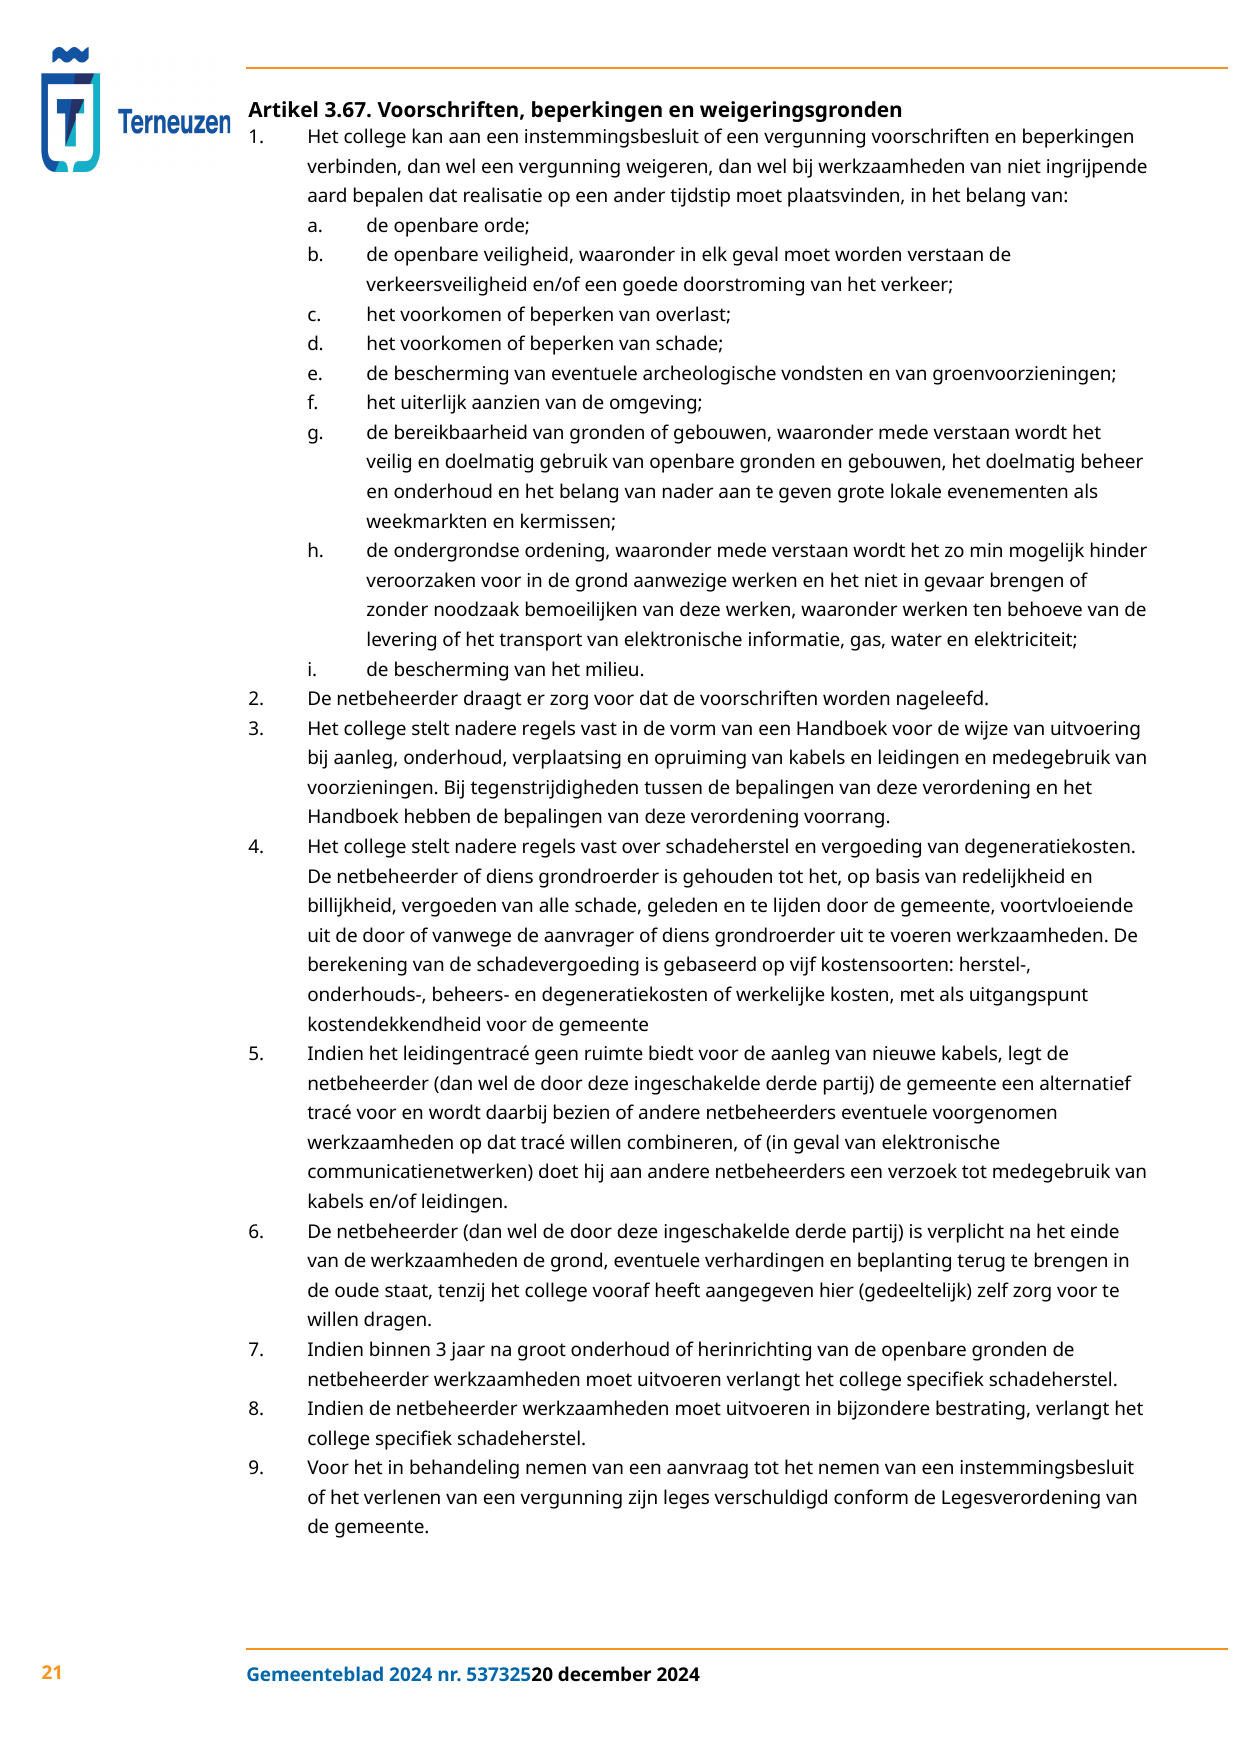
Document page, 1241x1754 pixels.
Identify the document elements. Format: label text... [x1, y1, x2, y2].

picture [41, 47, 231, 172]
list Voor het in behandeling nemen van een aanvraag tot het nemen van een instemmingsbesluit of het verlenen van een vergunning zijn leges verschuldigd conform de Legesverordening van de gemeente. [248, 1454, 1152, 1539]
list de ondergrondse ordening, waaronder mede verstaan wordt het zo min mogelijk hinder veroorzaken voor in de grond aanwezige werken en het niet in gevaar brengen of zonder noodzaak bemoeilijken van deze werken, waaronder werken ten behoeve van de levering of het transport van elektronische informatie, gas, water en elektriciteit; [307, 537, 1152, 652]
list de bescherming van het milieu. [307, 656, 1152, 681]
list het voorkomen of beperken van schade; [307, 330, 1152, 356]
list Het college stelt nadere regels vast over schadeherstel en vergoeding van degeneratiekosten. De netbeheerder of diens grondroerder is gehouden tot het, op basis van redelijkheid en billijkheid, vergoeden van alle schade, geleden en te lijden door de gemeente, voortvloeiende uit de door of vanwege de aanvrager of diens grondroerder uit te voeren werkzaamheden. De berekening van de schadevergoeding is gebaseerd op vijf kostensoorten: herstel-, onderhouds-, beheers- en degeneratiekosten of werkelijke kosten, met als uitgangspunt kostendekkendheid voor de gemeente [248, 833, 1152, 1036]
list de openbare orde; [307, 212, 1152, 238]
list het voorkomen of beperken van overlast; [307, 301, 1152, 326]
list Het college kan aan een instemmingsbesluit of een vergunning voorschriften en beperkingen verbinden, dan wel een vergunning weigeren, dan wel bij werkzaamheden van niet ingrijpende aard bepalen dat realisatie op een ander tijdstip moet plaatsvinden, in het belang van: [248, 123, 1152, 208]
list Indien het leidingentracé geen ruimte biedt voor de aanleg van nieuwe kabels, legt de netbeheerder (dan wel de door deze ingeschakelde derde partij) de gemeente een alternatief tracé voor en wordt daarbij bezien of andere netbeheerders eventuele voorgenomen werkzaamheden op dat tracé willen combineren, of (in geval van elektronische communicatienetwerken) doet hij aan andere netbeheerders een verzoek tot medegebruik van kabels en/of leidingen. [248, 1040, 1152, 1214]
text Artikel 3.67. Voorschriften, beperkingen en weigeringsgronden [248, 95, 1152, 123]
list het uiterlijk aanzien van de omgeving; [307, 389, 1152, 415]
list de openbare veiligheid, waaronder in elk geval moet worden verstaan de verkeersveiligheid en/of een goede doorstroming van het verkeer; [307, 242, 1152, 297]
list Indien binnen 3 jaar na groot onderhoud of herinrichting van de openbare gronden de netbeheerder werkzaamheden moet uitvoeren verlangt het college specifiek schadeherstel. [248, 1336, 1152, 1391]
list De netbeheerder (dan wel de door deze ingeschakelde derde partij) is verplicht na het einde van de werkzaamheden de grond, eventuele verhardingen en beplanting terug te brengen in de oude staat, tenzij het college vooraf heeft aangegeven hier (gedeeltelijk) zelf zorg voor te willen dragen. [248, 1218, 1152, 1332]
list Het college stelt nadere regels vast in de vorm van een Handboek voor de wijze van uitvoering bij aanleg, onderhoud, verplaatsing en opruiming van kabels en leidingen en medegebruik van voorzieningen. Bij tegenstrijdigheden tussen de bepalingen van deze verordening en het Handboek hebben de bepalingen van deze verordening voorrang. [248, 715, 1152, 829]
list de bereikbaarheid van gronden of gebouwen, waaronder mede verstaan wordt het veilig en doelmatig gebruik van openbare gronden en gebouwen, het doelmatig beheer en onderhoud en het belang van nader aan te geven grote lokale evenementen als weekmarkten en kermissen; [307, 419, 1152, 533]
list de bescherming van eventuele archeologische vondsten en van groenvoorzieningen; [307, 360, 1152, 386]
list De netbeheerder draagt er zorg voor dat de voorschriften worden nageleefd. [248, 685, 1152, 711]
list Indien de netbeheerder werkzaamheden moet uitvoeren in bijzondere bestrating, verlangt het college specifiek schadeherstel. [248, 1395, 1152, 1451]
